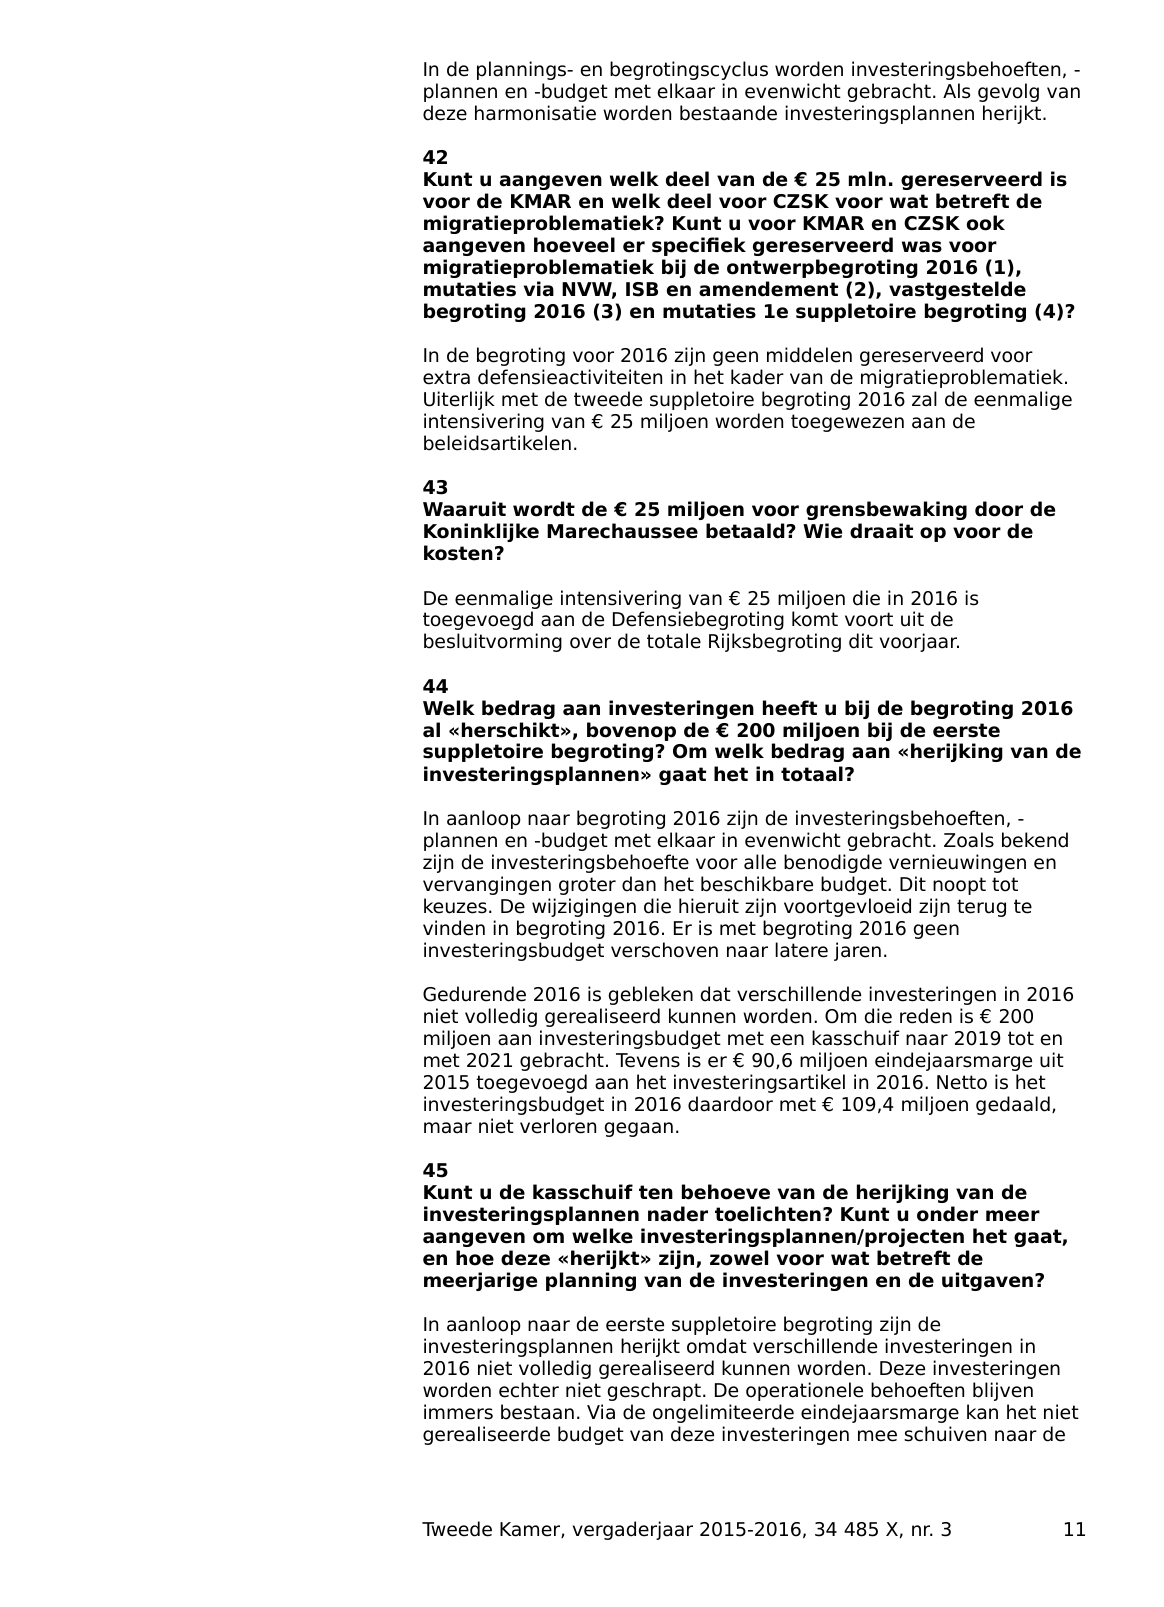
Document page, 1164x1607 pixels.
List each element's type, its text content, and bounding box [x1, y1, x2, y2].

text Waaruit wordt de € 25 miljoen voor grensbewaking door de Koninklijke Marechaussee betaald? Wie draait op voor de kosten? [422, 499, 1087, 565]
text Welk bedrag aan investeringen heeft u bij de begroting 2016 al «herschikt», bovenop de € 200 miljoen bij de eerste suppletoire begroting? Om welk bedrag aan «herijking van de investeringsplannen» gaat het in totaal? [422, 697, 1087, 785]
text In aanloop naar de eerste suppletoire begroting zijn de investeringsplannen herijkt omdat verschillende investeringen in 2016 niet volledig gerealiseerd kunnen worden. Deze investeringen worden echter niet geschrapt. De operationele behoeften blijven immers bestaan. Via de ongelimiteerde eindejaarsmarge kan het niet gerealiseerde budget van deze investeringen mee schuiven naar de [422, 1314, 1087, 1446]
text De eenmalige intensivering van € 25 miljoen die in 2016 is toegevoegd aan de Defensiebegroting komt voort uit de besluitvorming over de totale Rijksbegroting dit voorjaar. [422, 587, 1087, 653]
text In de plannings- en begrotingscyclus worden investeringsbehoeften, -plannen en -budget met elkaar in evenwicht gebracht. Als gevolg van deze harmonisatie worden bestaande investeringsplannen herijkt. [422, 59, 1087, 125]
text 42 [422, 147, 1087, 169]
text Kunt u de kasschuif ten behoeve van de herijking van de investeringsplannen nader toelichten? Kunt u onder meer aangeven om welke investeringsplannen/projecten het gaat, en hoe deze «herijkt» zijn, zowel voor wat betreft de meerjarige planning van de investeringen en de uitgaven? [422, 1182, 1087, 1292]
text 43 [422, 477, 1087, 499]
text In de begroting voor 2016 zijn geen middelen gereserveerd voor extra defensieactiviteiten in het kader van de migratieproblematiek. Uiterlijk met de tweede suppletoire begroting 2016 zal de eenmalige intensivering van € 25 miljoen worden toegewezen aan de beleidsartikelen. [422, 345, 1087, 455]
text 45 [422, 1160, 1087, 1182]
text In aanloop naar begroting 2016 zijn de investeringsbehoeften, -plannen en -budget met elkaar in evenwicht gebracht. Zoals bekend zijn de investeringsbehoefte voor alle benodigde vernieuwingen en vervangingen groter dan het beschikbare budget. Dit noopt tot keuzes. De wijzigingen die hieruit zijn voortgevloeid zijn terug te vinden in begroting 2016. Er is met begroting 2016 geen investeringsbudget verschoven naar latere jaren. [422, 808, 1087, 961]
text Kunt u aangeven welk deel van de € 25 mln. gereserveerd is voor de KMAR en welk deel voor CZSK voor wat betreft de migratieproblematiek? Kunt u voor KMAR en CZSK ook aangeven hoeveel er specifiek gereserveerd was voor migratieproblematiek bij de ontwerpbegroting 2016 (1), mutaties via NVW, ISB en amendement (2), vastgestelde begroting 2016 (3) en mutaties 1e suppletoire begroting (4)? [422, 169, 1087, 323]
text 44 [422, 676, 1087, 697]
text Gedurende 2016 is gebleken dat verschillende investeringen in 2016 niet volledig gerealiseerd kunnen worden. Om die reden is € 200 miljoen aan investeringsbudget met een kasschuif naar 2019 tot en met 2021 gebracht. Tevens is er € 90,6 miljoen eindejaarsmarge uit 2015 toegevoegd aan het investeringsartikel in 2016. Netto is het investeringsbudget in 2016 daardoor met € 109,4 miljoen gedaald, maar niet verloren gegaan. [422, 984, 1087, 1137]
